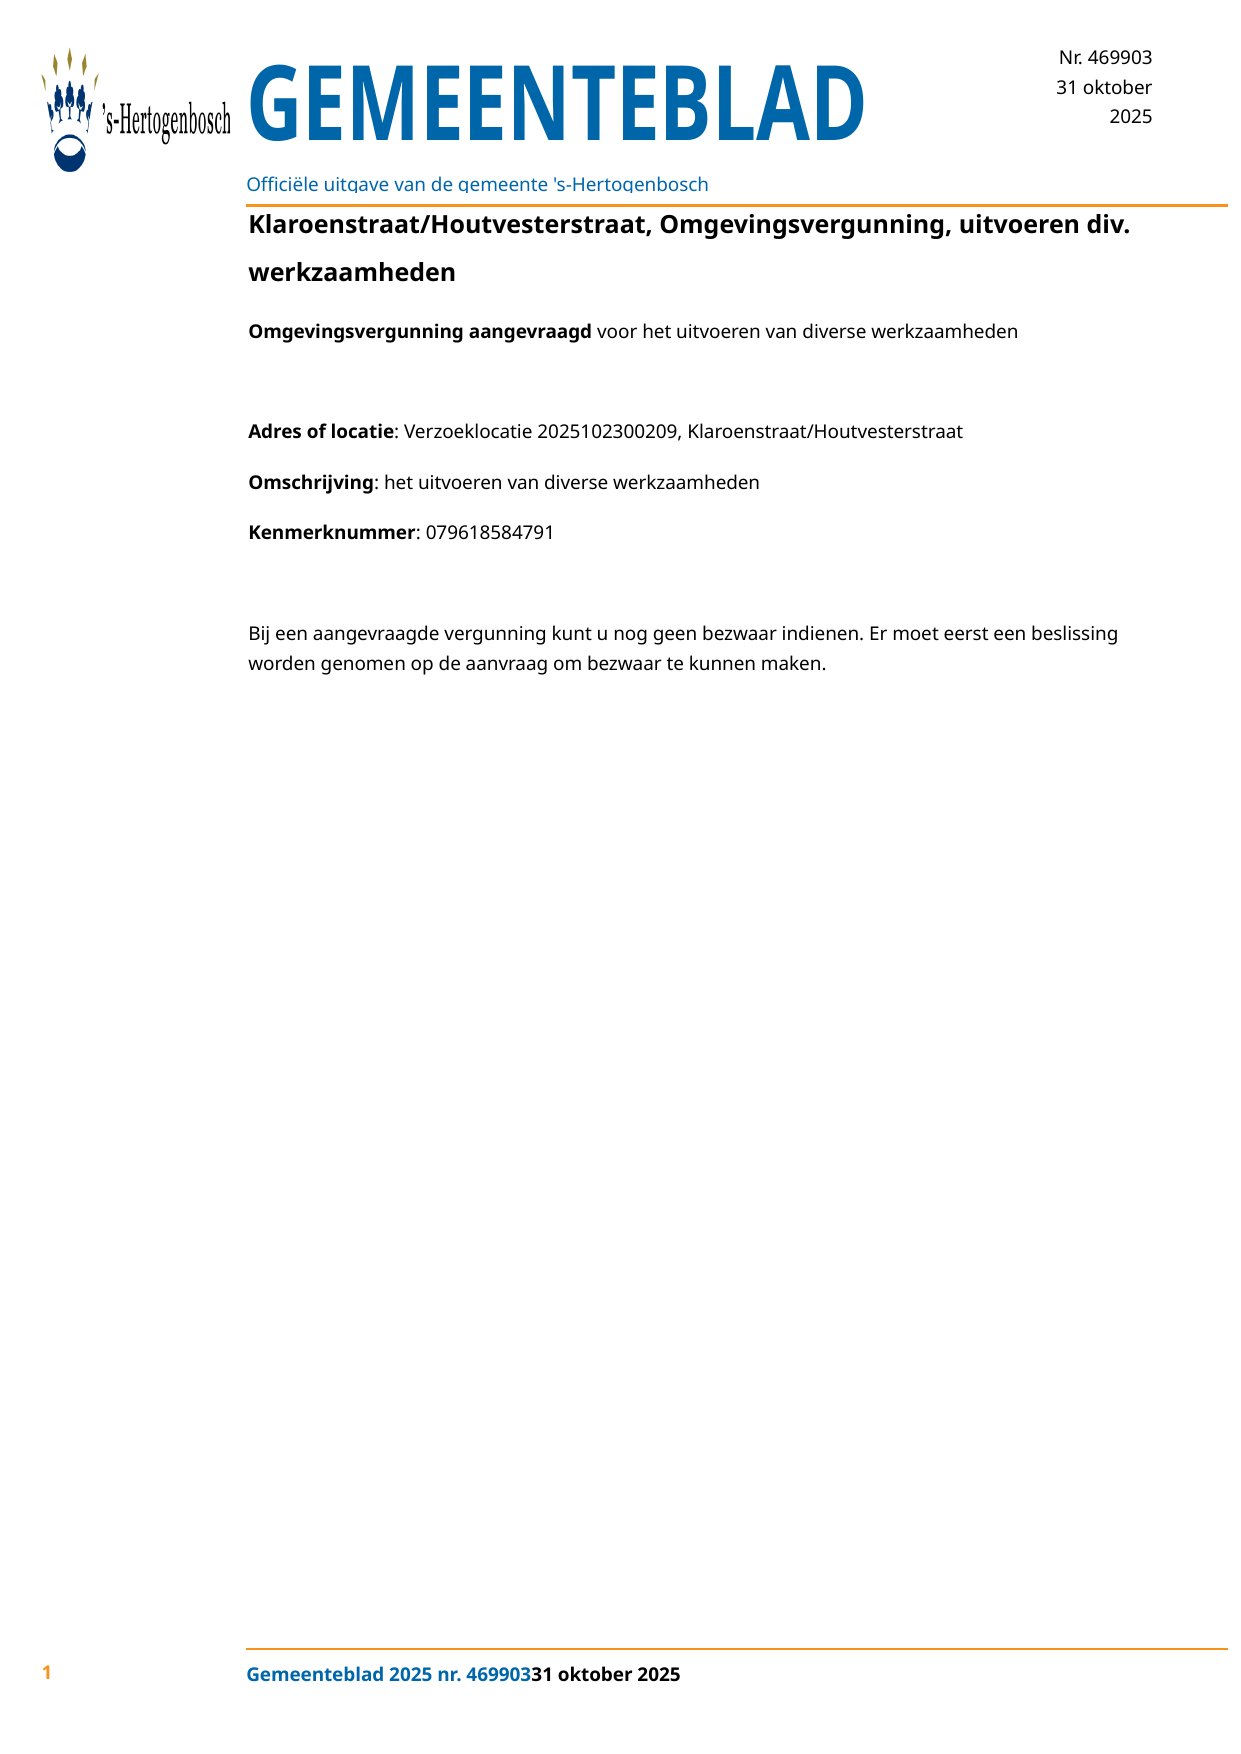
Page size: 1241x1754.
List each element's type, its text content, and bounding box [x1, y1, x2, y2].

picture [41, 47, 231, 172]
text Bij een aangevraagde vergunning kunt u nog geen bezwaar indienen. Er moet eerst een beslissing worden genomen op de aanvraag om bezwaar te kunnen maken. [248, 620, 1152, 676]
text Omschrijving: het uitvoeren van diverse werkzaamheden [248, 469, 1152, 495]
text Omgevingsvergunning aangevraagd voor het uitvoeren van diverse werkzaamheden [248, 318, 1152, 344]
text Adres of locatie: Verzoeklocatie 2025102300209, Klaroenstraat/Houtvesterstraat [248, 419, 1152, 444]
text Klaroenstraat/Houtvesterstraat, Omgevingsvergunning, uitvoeren div. werkzaamheden [248, 207, 1152, 288]
text Kenmerknummer: 079618584791 [248, 519, 1152, 545]
